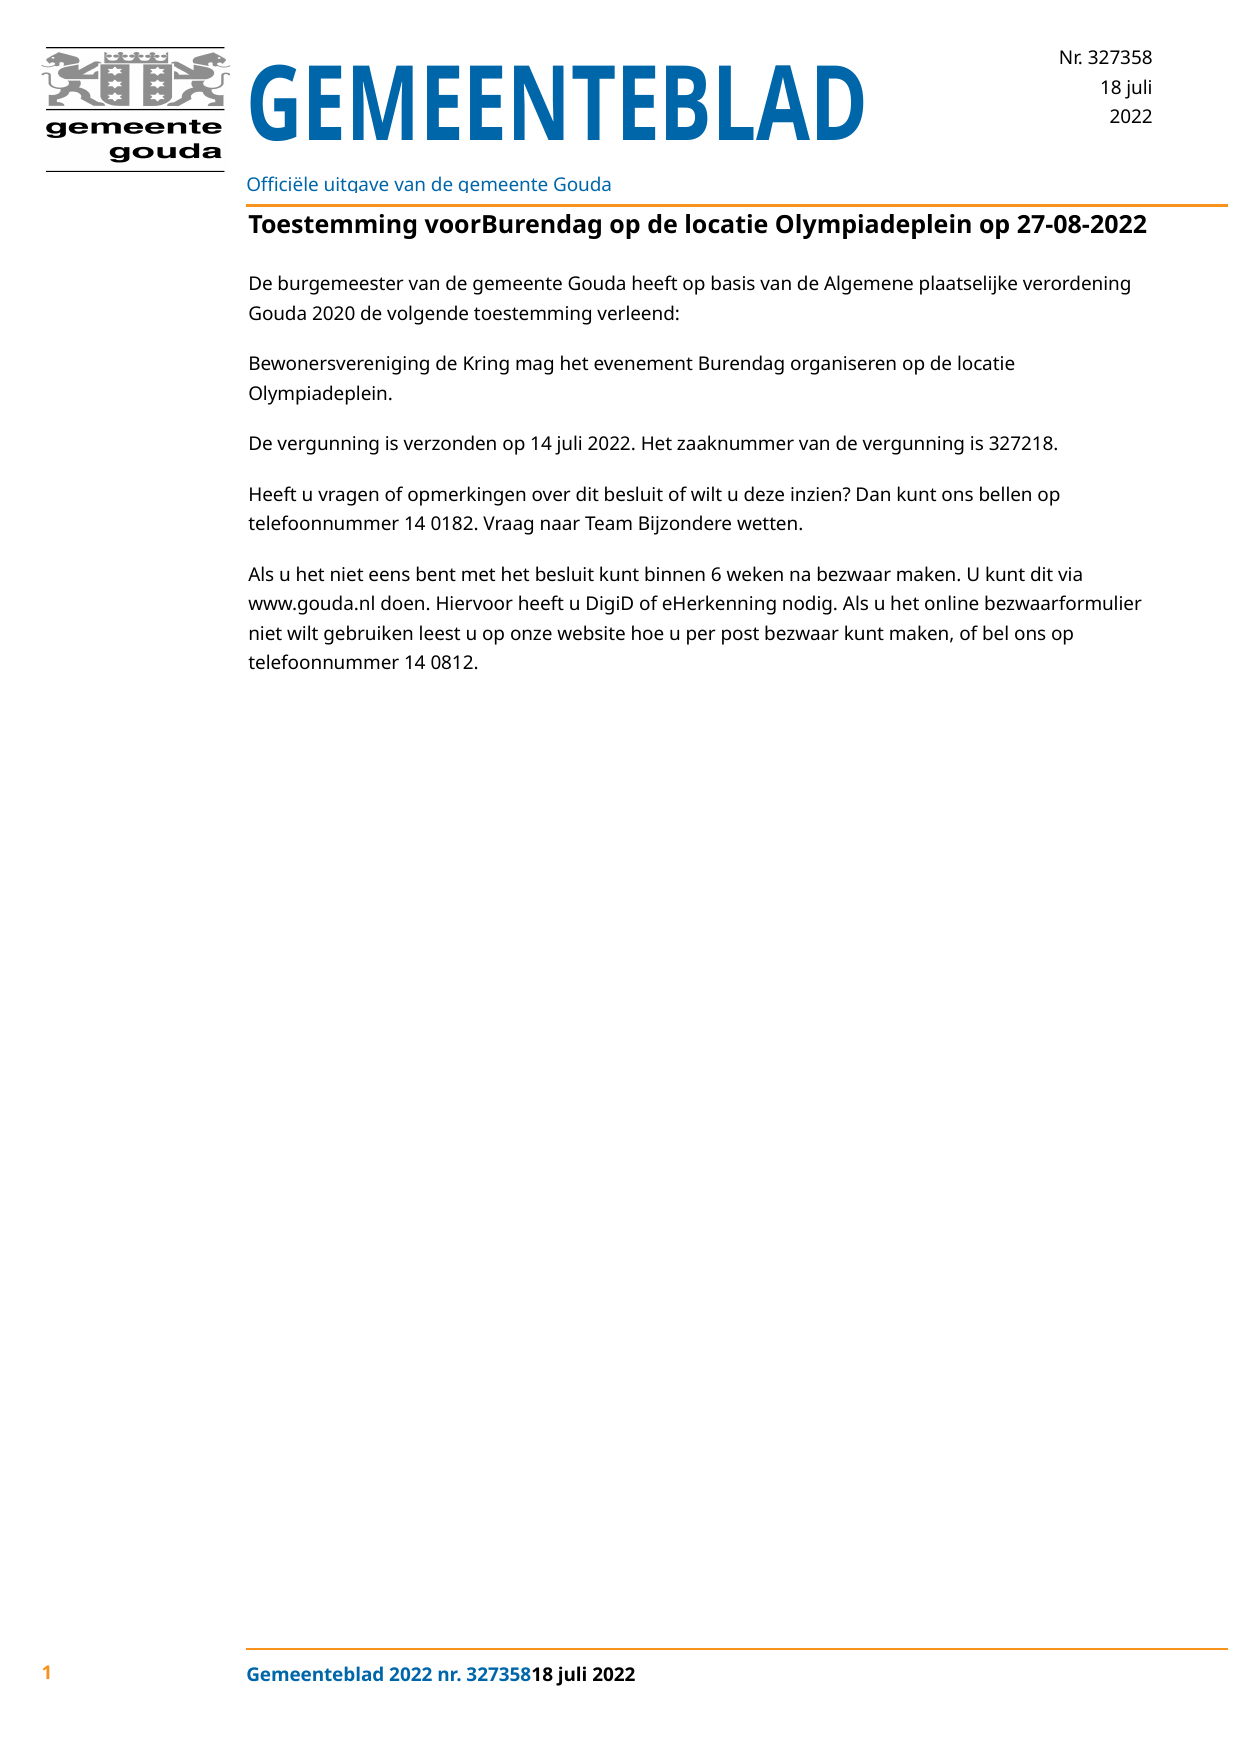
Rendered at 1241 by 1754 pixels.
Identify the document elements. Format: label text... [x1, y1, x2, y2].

picture [41, 47, 231, 172]
text Toestemming voorBurendag op de locatie Olympiadeplein op 27-08-2022 [248, 207, 1152, 241]
text Heeft u vragen of opmerkingen over dit besluit of wilt u deze inzien? Dan kunt ons bellen op telefoonnummer 14 0182. Vraag naar Team Bijzondere wetten. [248, 481, 1152, 536]
text De vergunning is verzonden op 14 juli 2022. Het zaaknummer van de vergunning is 327218. [248, 430, 1152, 456]
text Als u het niet eens bent met het besluit kunt binnen 6 weken na bezwaar maken. U kunt dit via www.gouda.nl doen. Hiervoor heeft u DigiD of eHerkenning nodig. Als u het online bezwaarformulier niet wilt gebruiken leest u op onze website hoe u per post bezwaar kunt maken, of bel ons op telefoonnummer 14 0812. [248, 561, 1152, 675]
text Bewonersvereniging de Kring mag het evenement Burendag organiseren op de locatie Olympiadeplein. [248, 350, 1152, 406]
text De burgemeester van de gemeente Gouda heeft op basis van de Algemene plaatselijke verordening Gouda 2020 de volgende toestemming verleend: [248, 270, 1152, 326]
